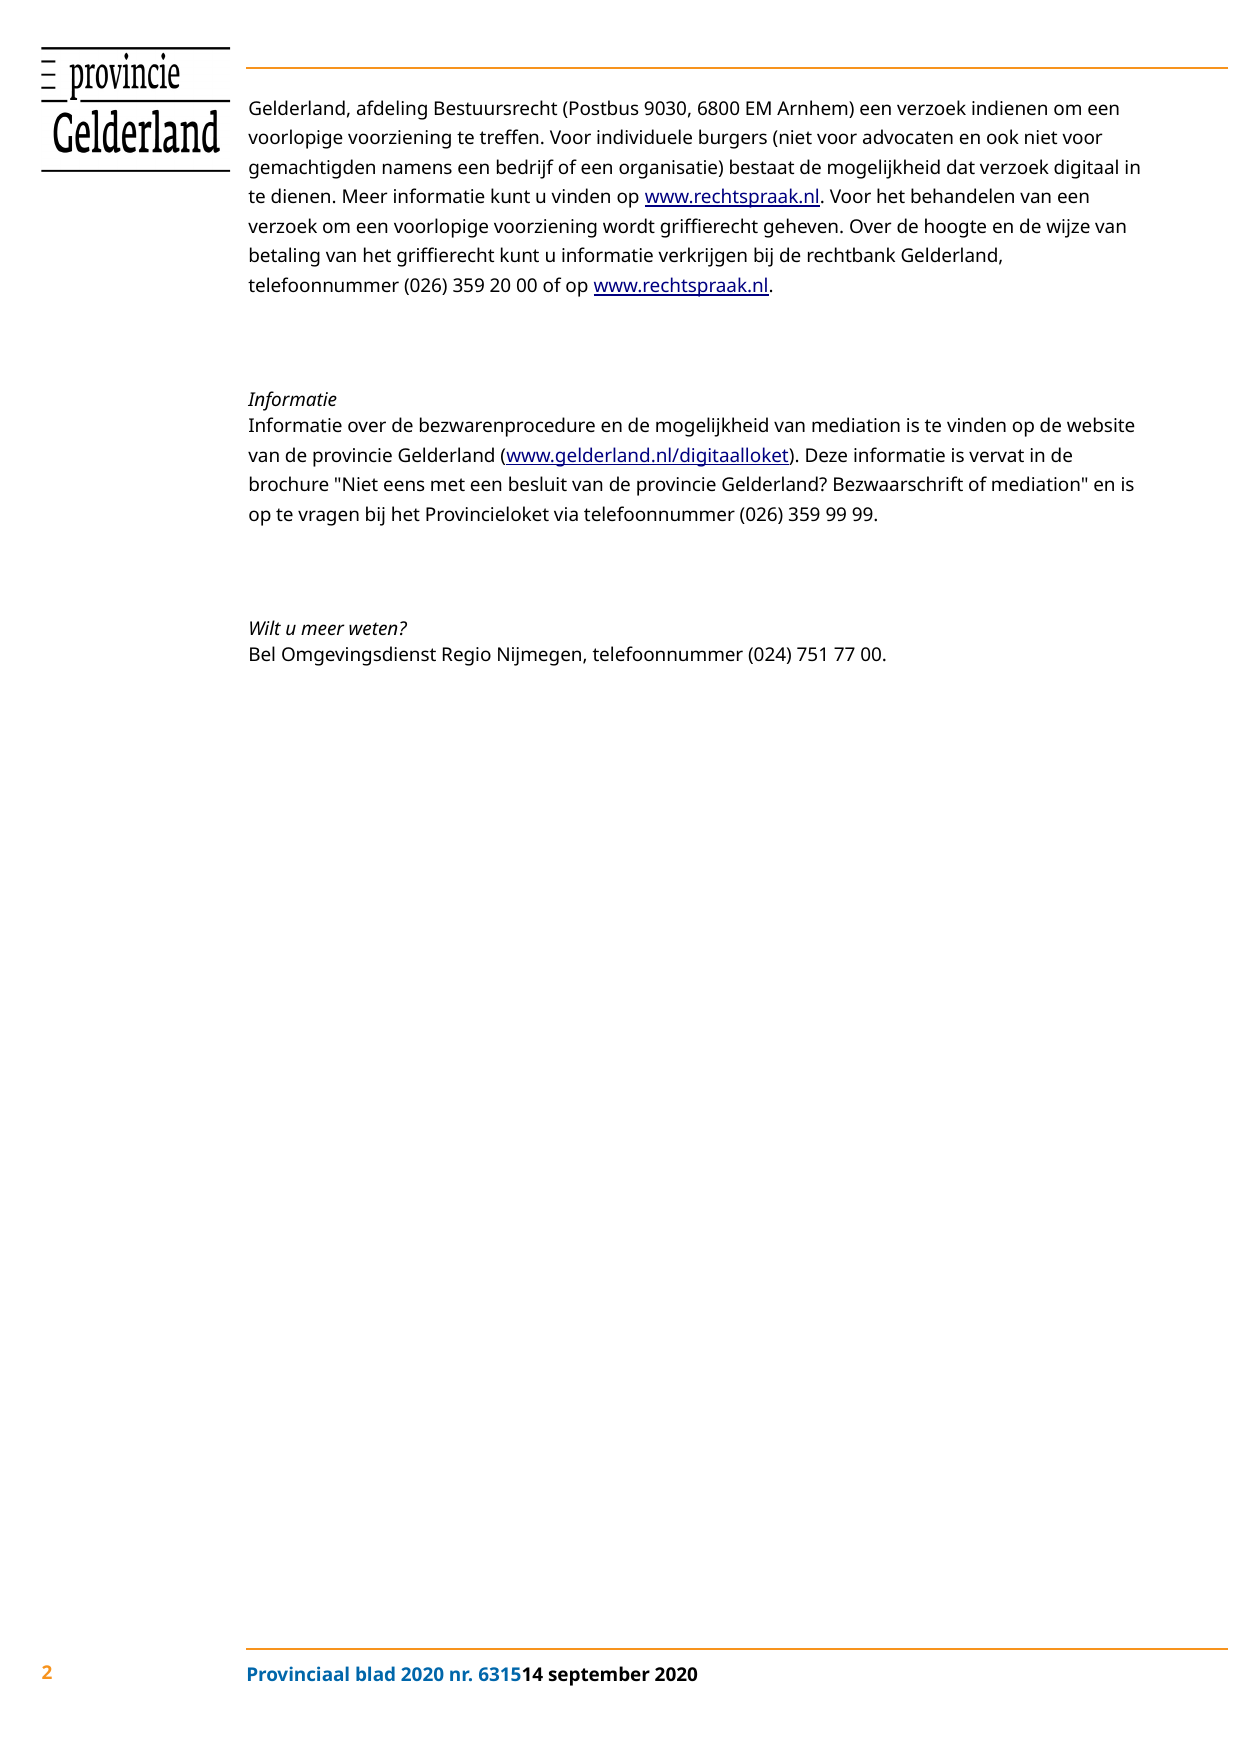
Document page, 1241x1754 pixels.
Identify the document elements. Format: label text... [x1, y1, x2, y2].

text Gelderland, afdeling Bestuursrecht (Postbus 9030, 6800 EM Arnhem) een verzoek indienen om een voorlopige voorziening te treffen. Voor individuele burgers (niet voor advocaten en ook niet voor gemachtigden namens een bedrijf of een organisatie) bestaat de mogelijkheid dat verzoek digitaal in te dienen. Meer informatie kunt u vinden op www.rechtspraak.nl. Voor het behandelen van een verzoek om een voorlopige voorziening wordt griffierecht geheven. Over de hoogte en de wijze van betaling van het griffierecht kunt u informatie verkrijgen bij de rechtbank Gelderland, telefoonnummer (026) 359 20 00 of op www.rechtspraak.nl. [248, 95, 1152, 298]
text Wilt u meer weten? [248, 616, 1152, 641]
text Bel Omgevingsdienst Regio Nijmegen, telefoonnummer (024) 751 77 00. [248, 641, 1152, 667]
picture [41, 47, 231, 172]
text Informatie over de bezwarenprocedure en de mogelijkheid van mediation is te vinden op de website van de provincie Gelderland (www.gelderland.nl/digitaalloket). Deze informatie is vervat in de brochure "Niet eens met een besluit van de provincie Gelderland? Bezwaarschrift of mediation" en is op te vragen bij het Provincieloket via telefoonnummer (026) 359 99 99. [248, 412, 1152, 527]
text Informatie [248, 387, 1152, 412]
